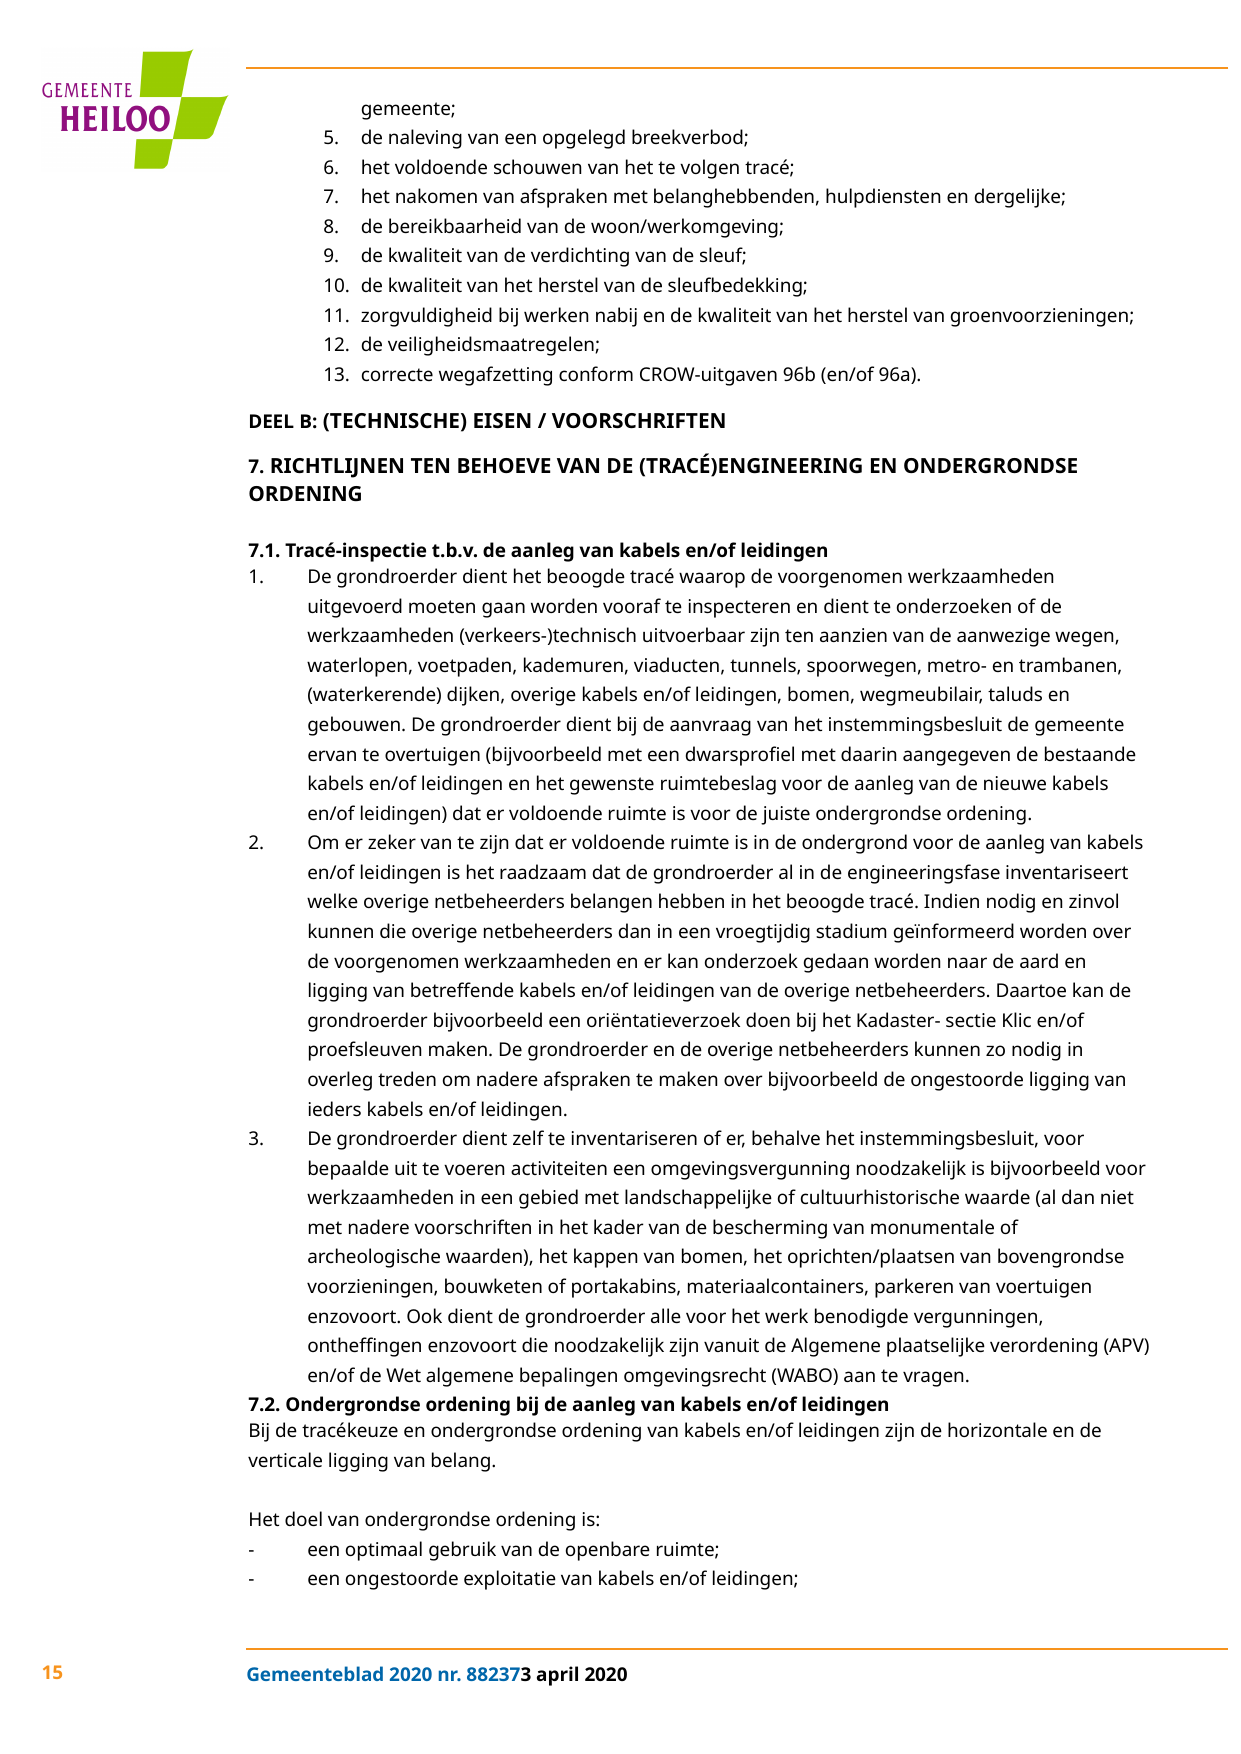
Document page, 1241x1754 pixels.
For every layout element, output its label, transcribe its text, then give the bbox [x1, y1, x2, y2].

text 7.1. Tracé-inspectie t.b.v. de aanleg van kabels en/of leidingen [248, 538, 1152, 563]
list het voldoende schouwen van het te volgen tracé; [323, 154, 1152, 180]
list de naleving van een opgelegd breekverbod; [323, 124, 1152, 150]
list de bereikbaarheid van de woon/werkomgeving; [323, 213, 1152, 239]
list een optimaal gebruik van de openbare ruimte; [248, 1536, 1152, 1561]
list de kwaliteit van het herstel van de sleufbedekking; [323, 272, 1152, 298]
picture [41, 47, 231, 172]
list De grondroerder dient zelf te inventariseren of er, behalve het instemmingsbesluit, voor bepaalde uit te voeren activiteiten een omgevingsvergunning noodzakelijk is bijvoorbeeld voor werkzaamheden in een gebied met landschappelijke of cultuurhistorische waarde (al dan niet met nadere voorschriften in het kader van de bescherming van monumentale of archeologische waarden), het kappen van bomen, het oprichten/plaatsen van bovengrondse voorzieningen, bouwketen of portakabins, materiaalcontainers, parkeren van voertuigen enzovoort. Ook dient de grondroerder alle voor het werk benodigde vergunningen, ontheffingen enzovoort die noodzakelijk zijn vanuit de Algemene plaatselijke verordening (APV) en/of de Wet algemene bepalingen omgevingsrecht (WABO) aan te vragen. [248, 1125, 1152, 1388]
list het nakomen van afspraken met belanghebbenden, hulpdiensten en dergelijke; [323, 183, 1152, 209]
list de kwaliteit van de verdichting van de sleuf; [323, 243, 1152, 268]
text 7. RICHTLIJNEN TEN BEHOEVE VAN DE (TRACÉ)ENGINEERING EN ONDERGRONDSE ORDENING [248, 451, 1152, 508]
list zorgvuldigheid bij werken nabij en de kwaliteit van het herstel van groenvoorzieningen; [323, 302, 1152, 328]
list de veiligheidsmaatregelen; [323, 331, 1152, 357]
list correcte wegafzetting conform CROW-uitgaven 96b (en/of 96a). [323, 361, 1152, 387]
text Het doel van ondergrondse ordening is: [248, 1506, 1152, 1532]
text 7.2. Ondergrondse ordening bij de aanleg van kabels en/of leidingen [248, 1392, 1152, 1417]
list De grondroerder dient het beoogde tracé waarop de voorgenomen werkzaamheden uitgevoerd moeten gaan worden vooraf te inspecteren en dient te onderzoeken of de werkzaamheden (verkeers-)technisch uitvoerbaar zijn ten aanzien van de aanwezige wegen, waterlopen, voetpaden, kademuren, viaducten, tunnels, spoorwegen, metro- en trambanen, (waterkerende) dijken, overige kabels en/of leidingen, bomen, wegmeubilair, taluds en gebouwen. De grondroerder dient bij de aanvraag van het instemmingsbesluit de gemeente ervan te overtuigen (bijvoorbeeld met een dwarsprofiel met daarin aangegeven de bestaande kabels en/of leidingen en het gewenste ruimtebeslag voor de aanleg van de nieuwe kabels en/of leidingen) dat er voldoende ruimte is voor de juiste ondergrondse ordening. [248, 563, 1152, 826]
text DEEL B: (TECHNISCHE) EISEN / VOORSCHRIFTEN [248, 407, 1152, 435]
text Bij de tracékeuze en ondergrondse ordening van kabels en/of leidingen zijn de horizontale en de verticale ligging van belang. [248, 1417, 1152, 1473]
list Om er zeker van te zijn dat er voldoende ruimte is in de ondergrond voor de aanleg van kabels en/of leidingen is het raadzaam dat de grondroerder al in de engineeringsfase inventariseert welke overige netbeheerders belangen hebben in het beoogde tracé. Indien nodig en zinvol kunnen die overige netbeheerders dan in een vroegtijdig stadium geïnformeerd worden over de voorgenomen werkzaamheden en er kan onderzoek gedaan worden naar de aard en ligging van betreffende kabels en/of leidingen van de overige netbeheerders. Daartoe kan de grondroerder bijvoorbeeld een oriëntatieverzoek doen bij het Kadaster- sectie Klic en/of proefsleuven maken. De grondroerder en de overige netbeheerders kunnen zo nodig in overleg treden om nadere afspraken te maken over bijvoorbeeld de ongestoorde ligging van ieders kabels en/of leidingen. [248, 829, 1152, 1122]
list een ongestoorde exploitatie van kabels en/of leidingen; [248, 1565, 1152, 1591]
list gemeente; [323, 95, 1152, 121]
